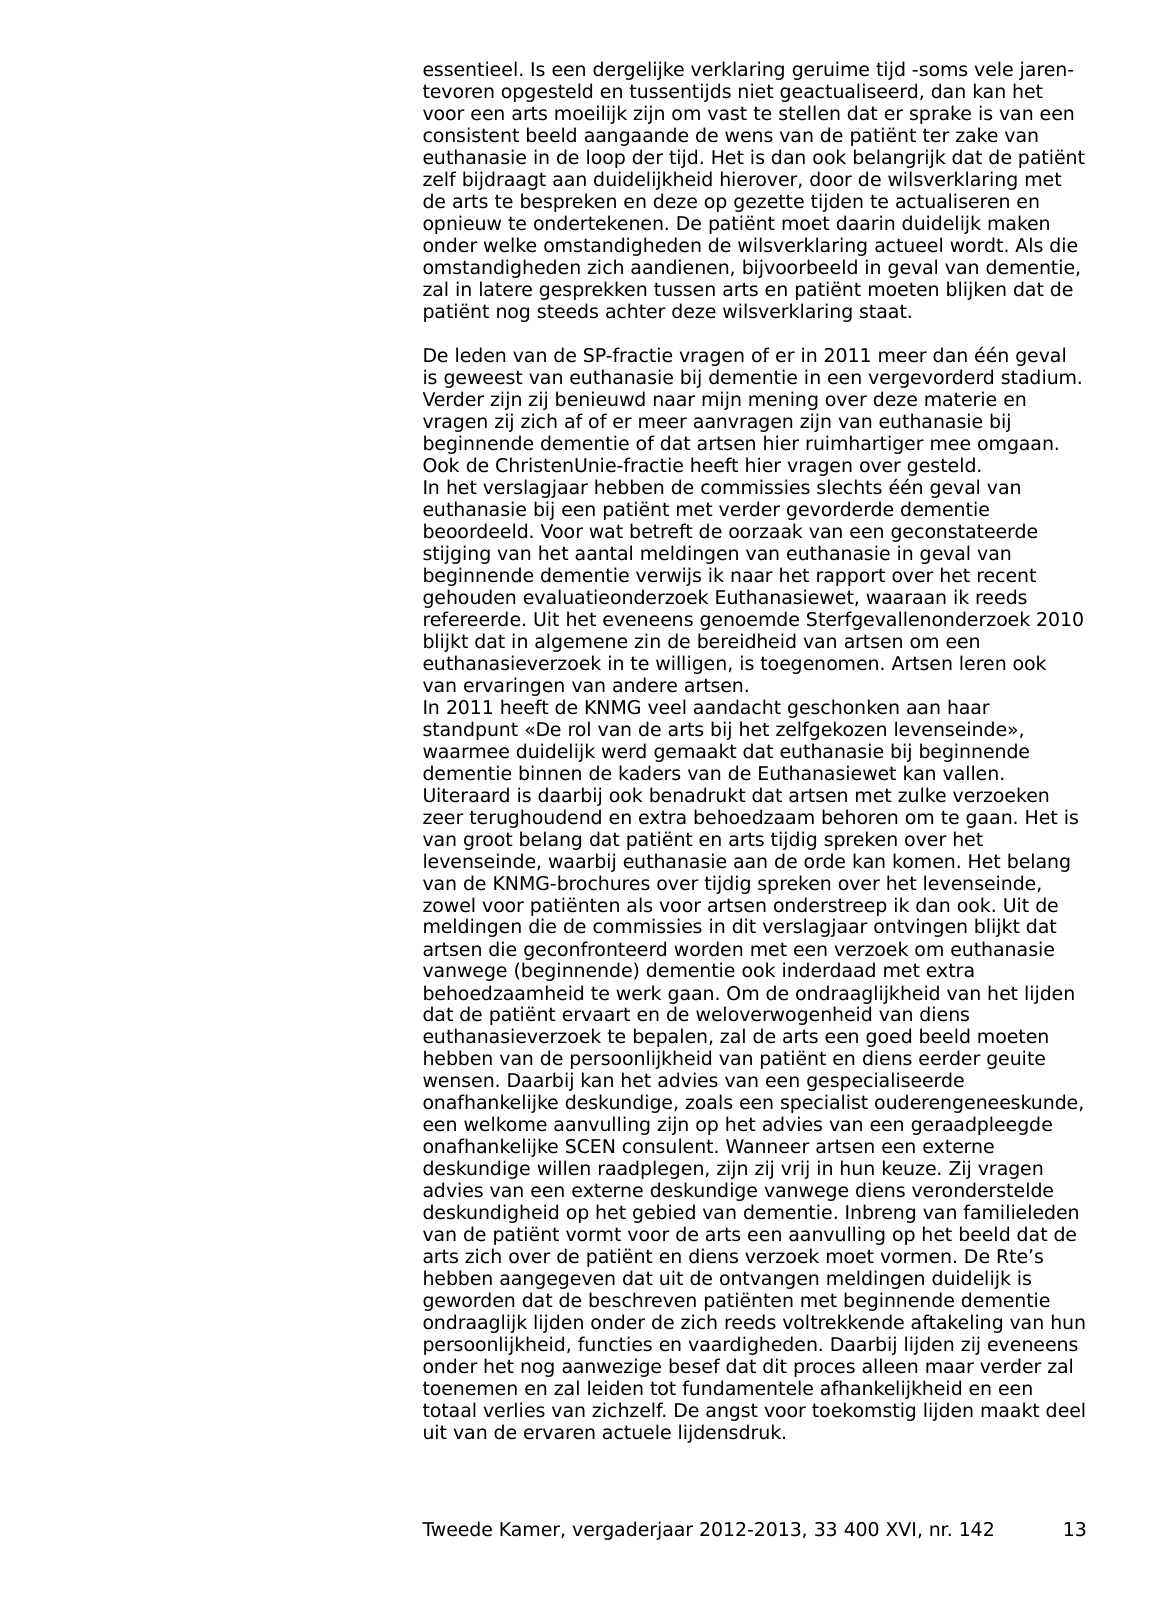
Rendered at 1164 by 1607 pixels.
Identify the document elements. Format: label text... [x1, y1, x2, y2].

text De leden van de SP-fractie vragen of er in 2011 meer dan één geval is geweest van euthanasie bij dementie in een vergevorderd stadium. Verder zijn zij benieuwd naar mijn mening over deze materie en vragen zij zich af of er meer aanvragen zijn van euthanasie bij beginnende dementie of dat artsen hier ruimhartiger mee omgaan. Ook de ChristenUnie-fractie heeft hier vragen over gesteld. [422, 345, 1087, 477]
text In 2011 heeft de KNMG veel aandacht geschonken aan haar standpunt «De rol van de arts bij het zelfgekozen levenseinde», waarmee duidelijk werd gemaakt dat euthanasie bij beginnende dementie binnen de kaders van de Euthanasiewet kan vallen. Uiteraard is daarbij ook benadrukt dat artsen met zulke verzoeken zeer terughoudend en extra behoedzaam behoren om te gaan. Het is van groot belang dat patiënt en arts tijdig spreken over het levenseinde, waarbij euthanasie aan de orde kan komen. Het belang van de KNMG-brochures over tijdig spreken over het levenseinde, zowel voor patiënten als voor artsen onderstreep ik dan ook. Uit de meldingen die de commissies in dit verslagjaar ontvingen blijkt dat artsen die geconfronteerd worden met een verzoek om euthanasie vanwege (beginnende) dementie ook inderdaad met extra behoedzaamheid te werk gaan. Om de ondraaglijkheid van het lijden dat de patiënt ervaart en de weloverwogenheid van diens euthanasieverzoek te bepalen, zal de arts een goed beeld moeten hebben van de persoonlijkheid van patiënt en diens eerder geuite wensen. Daarbij kan het advies van een gespecialiseerde onafhankelijke deskundige, zoals een specialist ouderengeneeskunde, een welkome aanvulling zijn op het advies van een geraadpleegde onafhankelijke SCEN consulent. Wanneer artsen een externe deskundige willen raadplegen, zijn zij vrij in hun keuze. Zij vragen advies van een externe deskundige vanwege diens veronderstelde deskundigheid op het gebied van dementie. Inbreng van familieleden van de patiënt vormt voor de arts een aanvulling op het beeld dat de arts zich over de patiënt en diens verzoek moet vormen. De Rte’s hebben aangegeven dat uit de ontvangen meldingen duidelijk is geworden dat de beschreven patiënten met beginnende dementie ondraaglijk lijden onder de zich reeds voltrekkende aftakeling van hun persoonlijkheid, functies en vaardigheden. Daarbij lijden zij eveneens onder het nog aanwezige besef dat dit proces alleen maar verder zal toenemen en zal leiden tot fundamentele afhankelijkheid en een totaal verlies van zichzelf. De angst voor toekomstig lijden maakt deel uit van de ervaren actuele lijdensdruk. [422, 697, 1087, 1444]
text essentieel. Is een dergelijke verklaring geruime tijd -soms vele jaren- tevoren opgesteld en tussentijds niet geactualiseerd, dan kan het voor een arts moeilijk zijn om vast te stellen dat er sprake is van een consistent beeld aangaande de wens van de patiënt ter zake van euthanasie in de loop der tijd. Het is dan ook belangrijk dat de patiënt zelf bijdraagt aan duidelijkheid hierover, door de wilsverklaring met de arts te bespreken en deze op gezette tijden te actualiseren en opnieuw te ondertekenen. De patiënt moet daarin duidelijk maken onder welke omstandigheden de wilsverklaring actueel wordt. Als die omstandigheden zich aandienen, bijvoorbeeld in geval van dementie, zal in latere gesprekken tussen arts en patiënt moeten blijken dat de patiënt nog steeds achter deze wilsverklaring staat. [422, 59, 1087, 323]
text In het verslagjaar hebben de commissies slechts één geval van euthanasie bij een patiënt met verder gevorderde dementie beoordeeld. Voor wat betreft de oorzaak van een geconstateerde stijging van het aantal meldingen van euthanasie in geval van beginnende dementie verwijs ik naar het rapport over het recent gehouden evaluatieonderzoek Euthanasiewet, waaraan ik reeds refereerde. Uit het eveneens genoemde Sterfgevallenonderzoek 2010 blijkt dat in algemene zin de bereidheid van artsen om een euthanasieverzoek in te willigen, is toegenomen. Artsen leren ook van ervaringen van andere artsen. [422, 477, 1087, 697]
